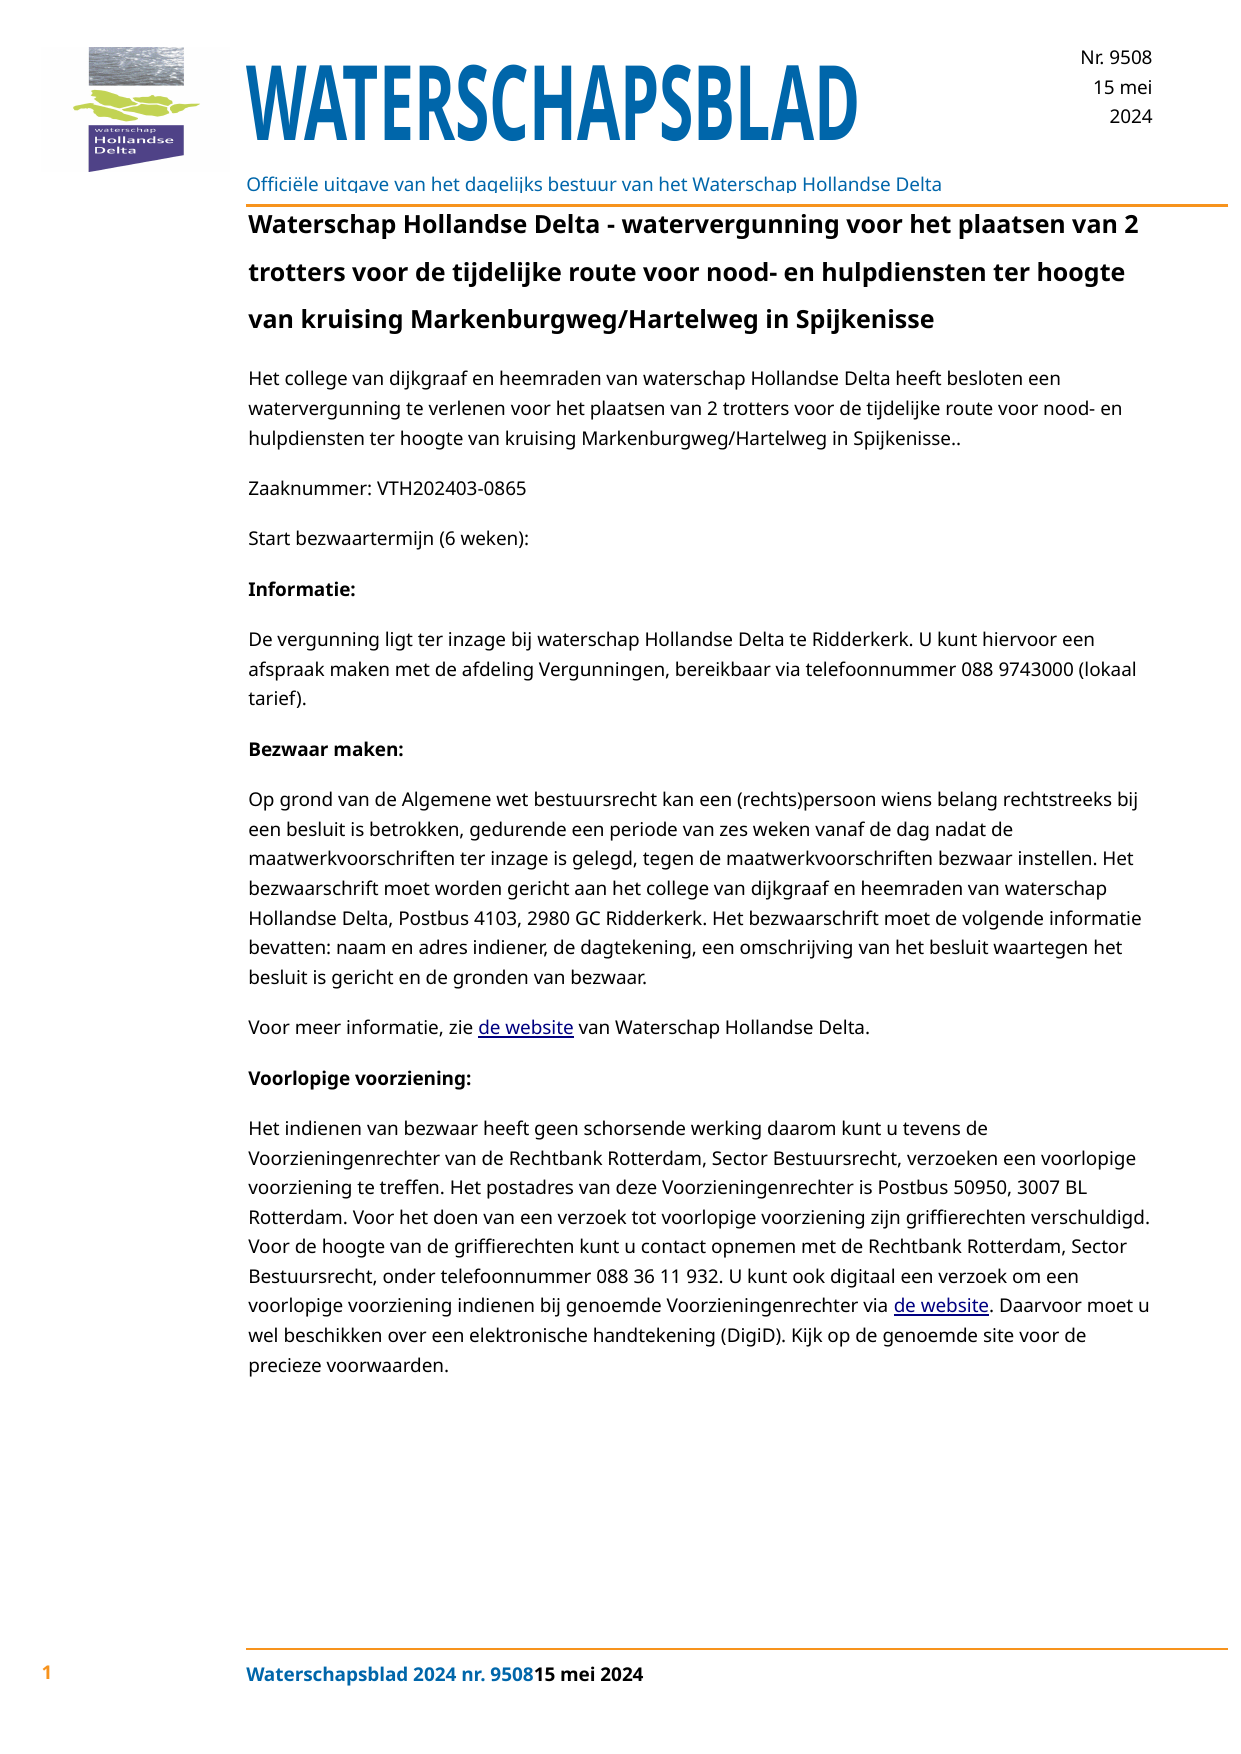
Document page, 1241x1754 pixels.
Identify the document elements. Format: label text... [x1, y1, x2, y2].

text Op grond van de Algemene wet bestuursrecht kan een (rechts)persoon wiens belang rechtstreeks bij een besluit is betrokken, gedurende een periode van zes weken vanaf de dag nadat de maatwerkvoorschriften ter inzage is gelegd, tegen de maatwerkvoorschriften bezwaar instellen. Het bezwaarschrift moet worden gericht aan het college van dijkgraaf en heemraden van waterschap Hollandse Delta, Postbus 4103, 2980 GC Ridderkerk. Het bezwaarschrift moet de volgende informatie bevatten: naam en adres indiener, de dagtekening, een omschrijving van het besluit waartegen het besluit is gericht en de gronden van bezwaar. [248, 786, 1152, 989]
text Het college van dijkgraaf en heemraden van waterschap Hollandse Delta heeft besloten een watervergunning te verlenen voor het plaatsen van 2 trotters voor de tijdelijke route voor nood- en hulpdiensten ter hoogte van kruising Markenburgweg/Hartelweg in Spijkenisse.. [248, 366, 1152, 450]
text Zaaknummer: VTH202403-0865 [248, 475, 1152, 501]
text Het indienen van bezwaar heeft geen schorsende werking daarom kunt u tevens de Voorzieningenrechter van de Rechtbank Rotterdam, Sector Bestuursrecht, verzoeken een voorlopige voorziening te treffen. Het postadres van deze Voorzieningenrechter is Postbus 50950, 3007 BL Rotterdam. Voor het doen van een verzoek tot voorlopige voorziening zijn griffierechten verschuldigd. Voor de hoogte van de griffierechten kunt u contact opnemen met de Rechtbank Rotterdam, Sector Bestuursrecht, onder telefoonnummer 088 36 11 932. U kunt ook digitaal een verzoek om een voorlopige voorziening indienen bij genoemde Voorzieningenrechter via de website. Daarvoor moet u wel beschikken over een elektronische handtekening (DigiD). Kijk op de genoemde site voor de precieze voorwaarden. [248, 1115, 1152, 1377]
text De vergunning ligt ter inzage bij waterschap Hollandse Delta te Ridderkerk. U kunt hiervoor een afspraak maken met de afdeling Vergunningen, bereikbaar via telefoonnummer 088 9743000 (lokaal tarief). [248, 626, 1152, 711]
text Start bezwaartermijn (6 weken): [248, 526, 1152, 551]
text Voorlopige voorziening: [248, 1065, 1152, 1090]
text Informatie: [248, 576, 1152, 602]
picture [41, 47, 231, 172]
text Waterschap Hollandse Delta - watervergunning voor het plaatsen van 2 trotters voor de tijdelijke route voor nood- en hulpdiensten ter hoogte van kruising Markenburgweg/Hartelweg in Spijkenisse [248, 207, 1152, 336]
text Bezwaar maken: [248, 736, 1152, 762]
text Voor meer informatie, zie de website van Waterschap Hollandse Delta. [248, 1014, 1152, 1040]
